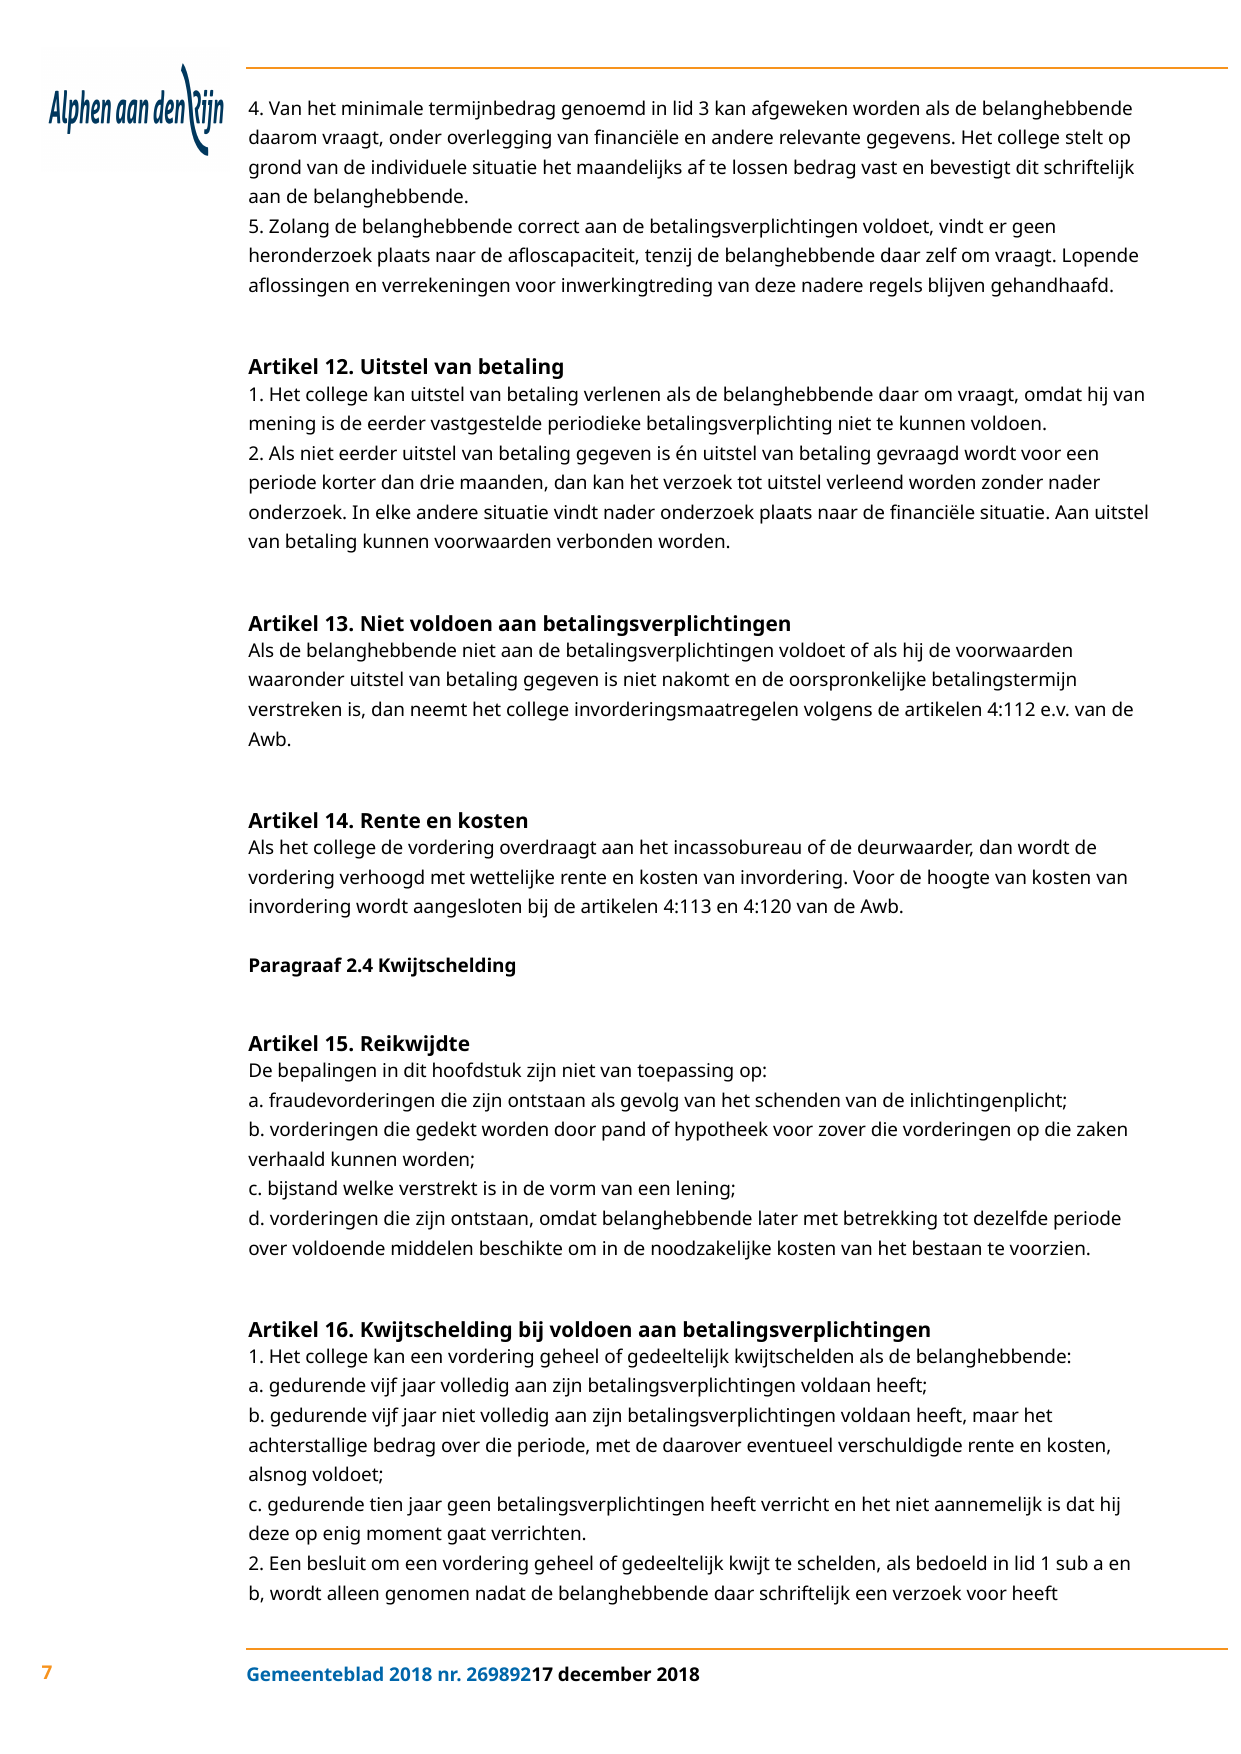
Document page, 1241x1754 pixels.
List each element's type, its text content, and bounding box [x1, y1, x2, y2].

text b. gedurende vijf jaar niet volledig aan zijn betalingsverplichtingen voldaan heeft, maar het achterstallige bedrag over die periode, met de daarover eventueel verschuldigde rente en kosten, alsnog voldoet; [248, 1402, 1152, 1487]
text 1. Het college kan een vordering geheel of gedeeltelijk kwijtschelden als de belanghebbende: [248, 1343, 1152, 1369]
text Artikel 15. Reikwijdte [248, 1029, 1152, 1057]
text Artikel 14. Rente en kosten [248, 806, 1152, 834]
text Als de belanghebbende niet aan de betalingsverplichtingen voldoet of als hij de voorwaarden waaronder uitstel van betaling gegeven is niet nakomt en de oorspronkelijke betalingstermijn verstreken is, dan neemt het college invorderingsmaatregelen volgens de artikelen 4:112 e.v. van de Awb. [248, 637, 1152, 752]
text 4. Van het minimale termijnbedrag genoemd in lid 3 kan afgeweken worden als de belanghebbende daarom vraagt, onder overlegging van financiële en andere relevante gegevens. Het college stelt op grond van de individuele situatie het maandelijks af te lossen bedrag vast en bevestigt dit schriftelijk aan de belanghebbende. [248, 95, 1152, 209]
text Artikel 12. Uitstel van betaling [248, 352, 1152, 381]
picture [41, 47, 231, 172]
text d. vorderingen die zijn ontstaan, omdat belanghebbende later met betrekking tot dezelfde periode over voldoende middelen beschikte om in de noodzakelijke kosten van het bestaan te voorzien. [248, 1205, 1152, 1260]
text De bepalingen in dit hoofdstuk zijn niet van toepassing op: [248, 1057, 1152, 1083]
text 1. Het college kan uitstel van betaling verlenen als de belanghebbende daar om vraagt, omdat hij van mening is de eerder vastgestelde periodieke betalingsverplichting niet te kunnen voldoen. [248, 381, 1152, 436]
text a. fraudevorderingen die zijn ontstaan als gevolg van het schenden van de inlichtingenplicht; [248, 1087, 1152, 1112]
text b. vorderingen die gedekt worden door pand of hypotheek voor zover die vorderingen op die zaken verhaald kunnen worden; [248, 1116, 1152, 1172]
text c. gedurende tien jaar geen betalingsverplichtingen heeft verricht en het niet aannemelijk is dat hij deze op enig moment gaat verrichten. [248, 1491, 1152, 1546]
text Paragraaf 2.4 Kwijtschelding [248, 953, 1152, 978]
text 2. Een besluit om een vordering geheel of gedeeltelijk kwijt te schelden, als bedoeld in lid 1 sub a en b, wordt alleen genomen nadat de belanghebbende daar schriftelijk een verzoek voor heeft [248, 1550, 1152, 1606]
text Als het college de vordering overdraagt aan het incassobureau of de deurwaarder, dan wordt de vordering verhoogd met wettelijke rente en kosten van invordering. Voor de hoogte van kosten van invordering wordt aangesloten bij de artikelen 4:113 en 4:120 van de Awb. [248, 834, 1152, 919]
text Artikel 13. Niet voldoen aan betalingsverplichtingen [248, 609, 1152, 637]
text 5. Zolang de belanghebbende correct aan de betalingsverplichtingen voldoet, vindt er geen heronderzoek plaats naar de afloscapaciteit, tenzij de belanghebbende daar zelf om vraagt. Lopende aflossingen en verrekeningen voor inwerkingtreding van deze nadere regels blijven gehandhaafd. [248, 213, 1152, 298]
text a. gedurende vijf jaar volledig aan zijn betalingsverplichtingen voldaan heeft; [248, 1373, 1152, 1398]
text 2. Als niet eerder uitstel van betaling gegeven is én uitstel van betaling gevraagd wordt voor een periode korter dan drie maanden, dan kan het verzoek tot uitstel verleend worden zonder nader onderzoek. In elke andere situatie vindt nader onderzoek plaats naar de financiële situatie. Aan uitstel van betaling kunnen voorwaarden verbonden worden. [248, 440, 1152, 554]
text c. bijstand welke verstrekt is in de vorm van een lening; [248, 1176, 1152, 1201]
text Artikel 16. Kwijtschelding bij voldoen aan betalingsverplichtingen [248, 1315, 1152, 1343]
